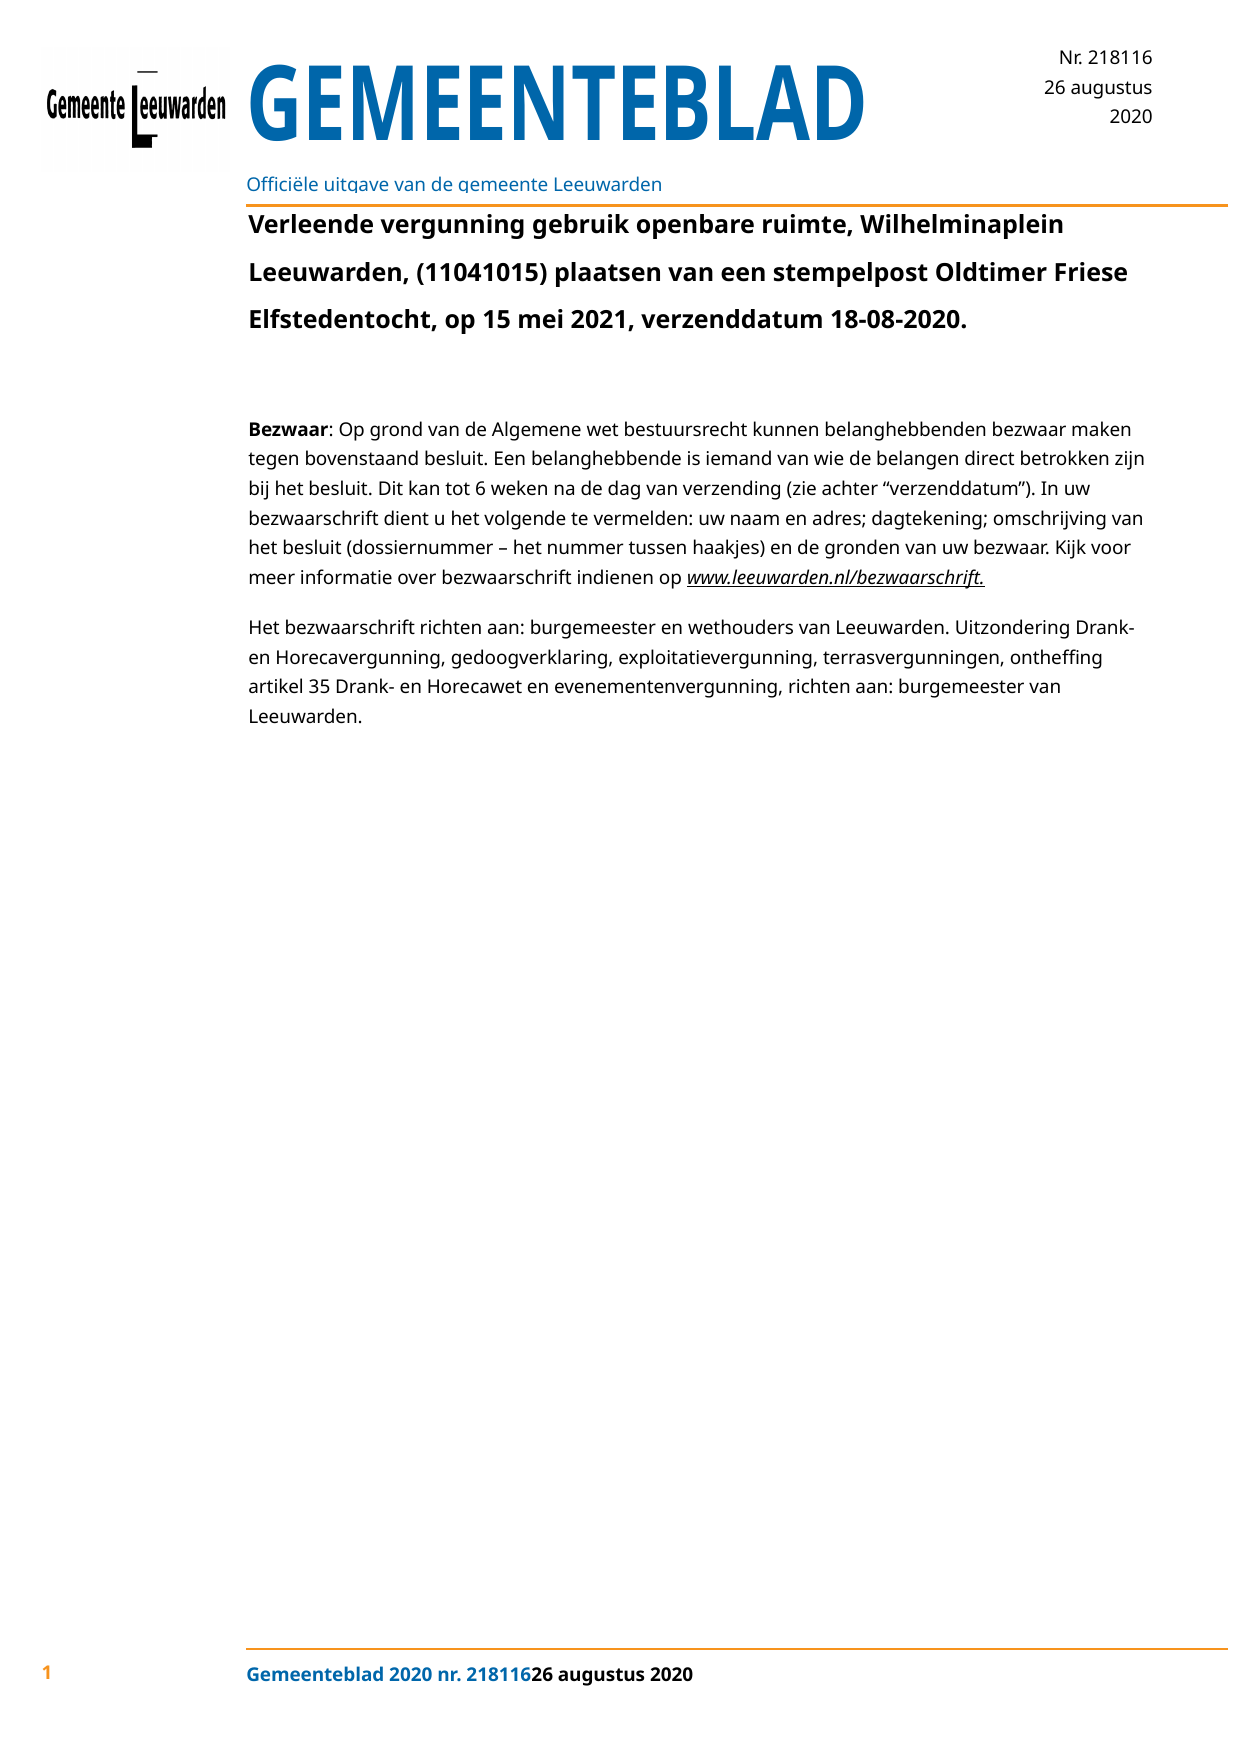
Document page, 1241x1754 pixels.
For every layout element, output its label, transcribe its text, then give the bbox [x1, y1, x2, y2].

text Het bezwaarschrift richten aan: burgemeester en wethouders van Leeuwarden. Uitzondering Drank- en Horecavergunning, gedoogverklaring, exploitatievergunning, terrasvergunningen, ontheffing artikel 35 Drank- en Horecawet en evenementenvergunning, richten aan: burgemeester van Leeuwarden. [248, 614, 1152, 729]
picture [41, 47, 231, 172]
text Bezwaar: Op grond van de Algemene wet bestuursrecht kunnen belanghebbenden bezwaar maken tegen bovenstaand besluit. Een belanghebbende is iemand van wie de belangen direct betrokken zijn bij het besluit. Dit kan tot 6 weken na de dag van verzending (zie achter “verzenddatum”). In uw bezwaarschrift dient u het volgende te vermelden: uw naam en adres; dagtekening; omschrijving van het besluit (dossiernummer – het nummer tussen haakjes) en de gronden van uw bezwaar. Kijk voor meer informatie over bezwaarschrift indienen op www.leeuwarden.nl/bezwaarschrift. [248, 416, 1152, 589]
text Verleende vergunning gebruik openbare ruimte, Wilhelminaplein Leeuwarden, (11041015) plaatsen van een stempelpost Oldtimer Friese Elfstedentocht, op 15 mei 2021, verzenddatum 18-08-2020. [248, 207, 1152, 336]
